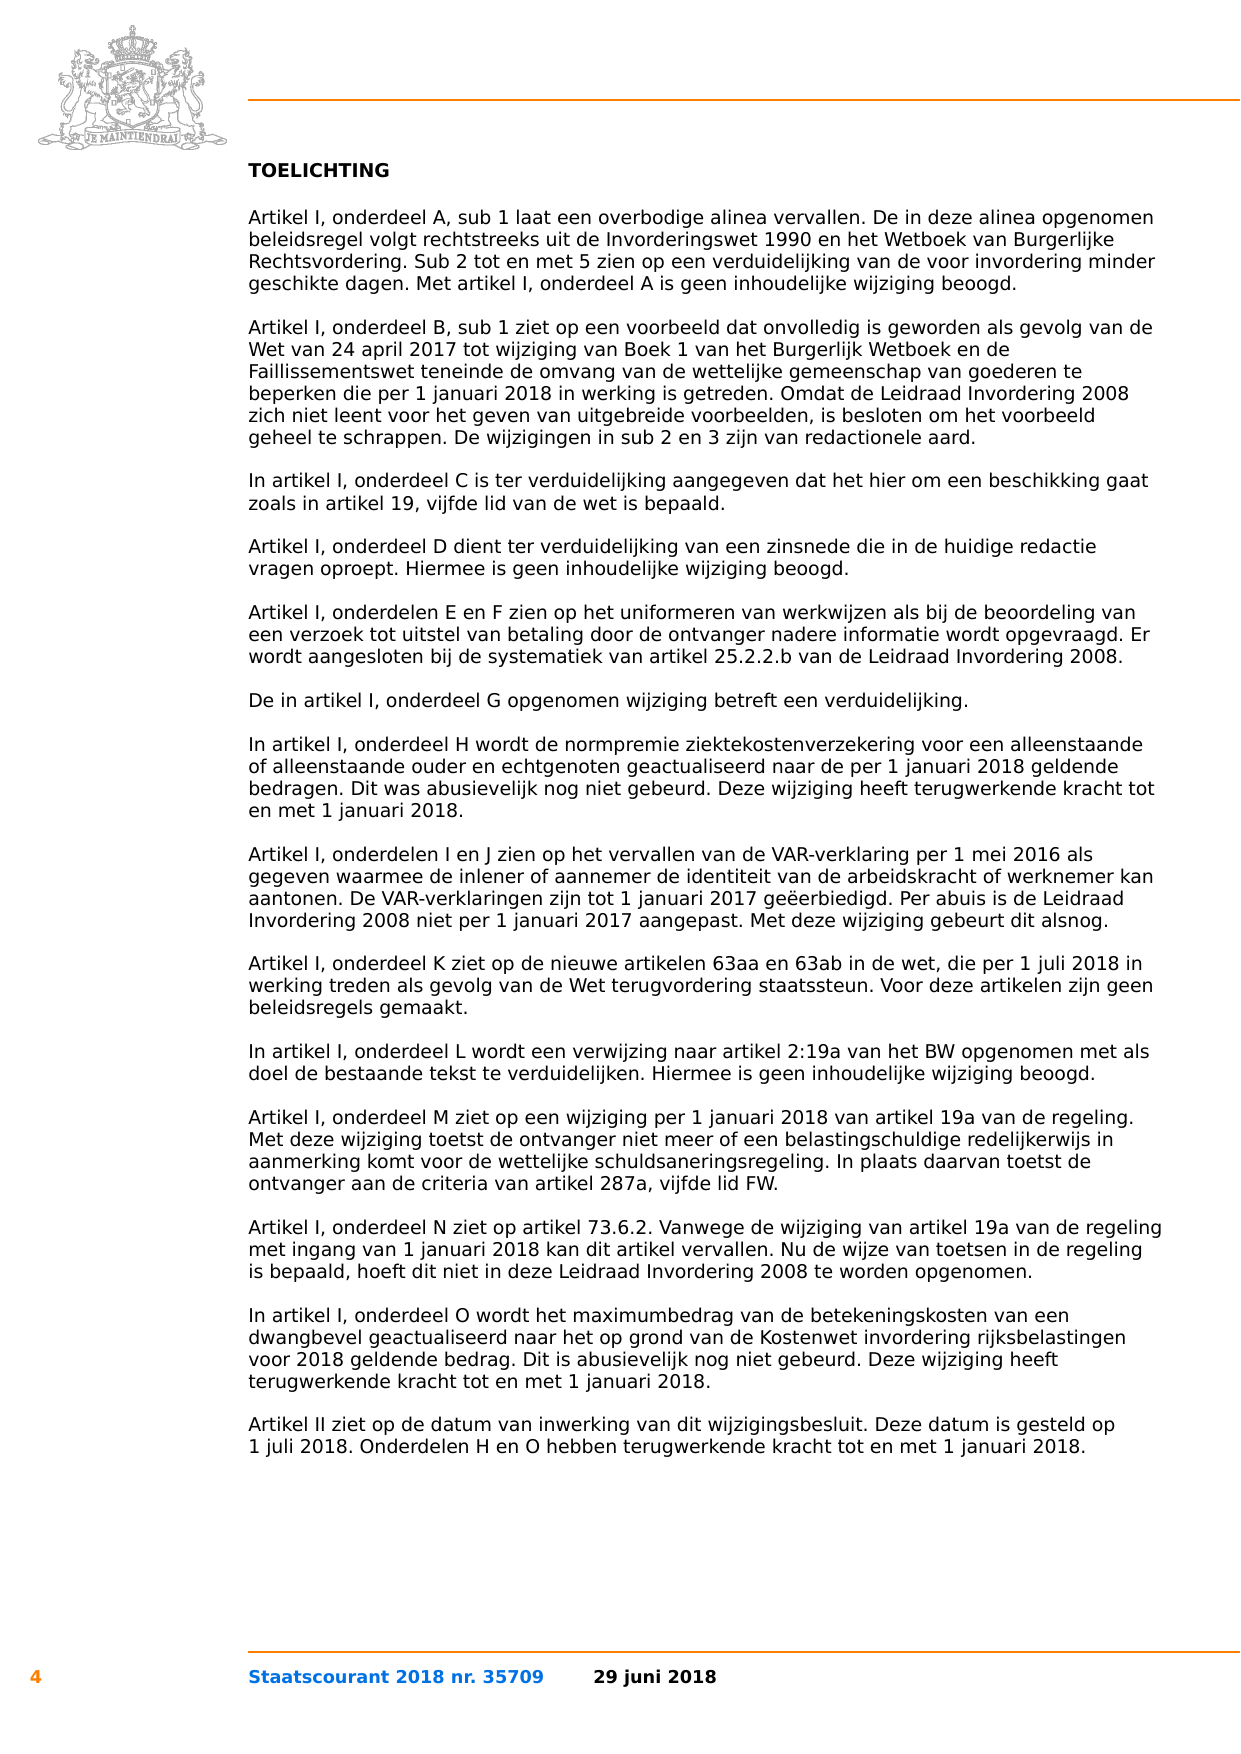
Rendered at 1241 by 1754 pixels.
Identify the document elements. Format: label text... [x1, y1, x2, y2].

text In artikel I, onderdeel O wordt het maximumbedrag van de betekeningskosten van een dwangbevel geactualiseerd naar het op grond van de Kostenwet invordering rijksbelastingen voor 2018 geldende bedrag. Dit is abusievelijk nog niet gebeurd. Deze wijziging heeft terugwerkende kracht tot en met 1 januari 2018. [248, 1304, 1163, 1392]
text In artikel I, onderdeel C is ter verduidelijking aangegeven dat het hier om een beschikking gaat zoals in artikel 19, vijfde lid van de wet is bepaald. [248, 470, 1163, 514]
text Artikel I, onderdelen I en J zien op het vervallen van de VAR-verklaring per 1 mei 2016 als gegeven waarmee de inlener of aannemer de identiteit van de arbeidskracht of werknemer kan aantonen. De VAR-verklaringen zijn tot 1 januari 2017 geëerbiedigd. Per abuis is de Leidraad Invordering 2008 niet per 1 januari 2017 aangepast. Met deze wijziging gebeurt dit alsnog. [248, 843, 1163, 931]
text Artikel I, onderdeel N ziet op artikel 73.6.2. Vanwege de wijziging van artikel 19a van de regeling met ingang van 1 januari 2018 kan dit artikel vervallen. Nu de wijze van toetsen in de regeling is bepaald, hoeft dit niet in deze Leidraad Invordering 2008 te worden opgenomen. [248, 1217, 1163, 1283]
text Artikel I, onderdeel K ziet op de nieuwe artikelen 63aa en 63ab in de wet, die per 1 juli 2018 in werking treden als gevolg van de Wet terugvordering staatssteun. Voor deze artikelen zijn geen beleidsregels gemaakt. [248, 953, 1163, 1019]
text Artikel I, onderdeel B, sub 1 ziet op een voorbeeld dat onvolledig is geworden als gevolg van de Wet van 24 april 2017 tot wijziging van Boek 1 van het Burgerlijk Wetboek en de Faillissementswet teneinde de omvang van de wettelijke gemeenschap van goederen te beperken die per 1 januari 2018 in werking is getreden. Omdat de Leidraad Invordering 2008 zich niet leent voor het geven van uitgebreide voorbeelden, is besloten om het voorbeeld geheel te schrappen. De wijzigingen in sub 2 en 3 zijn van redactionele aard. [248, 317, 1163, 448]
text Artikel II ziet op de datum van inwerking van dit wijzigingsbesluit. Deze datum is gesteld op 1 juli 2018. Onderdelen H en O hebben terugwerkende kracht tot en met 1 januari 2018. [248, 1414, 1163, 1458]
subtitle TOELICHTING [248, 160, 1163, 182]
text Artikel I, onderdelen E en F zien op het uniformeren van werkwijzen als bij de beoordeling van een verzoek tot uitstel van betaling door de ontvanger nadere informatie wordt opgevraagd. Er wordt aangesloten bij de systematiek van artikel 25.2.2.b van de Leidraad Invordering 2008. [248, 602, 1163, 668]
text In artikel I, onderdeel H wordt de normpremie ziektekostenverzekering voor een alleenstaande of alleenstaande ouder en echtgenoten geactualiseerd naar de per 1 januari 2018 geldende bedragen. Dit was abusievelijk nog niet gebeurd. Deze wijziging heeft terugwerkende kracht tot en met 1 januari 2018. [248, 734, 1163, 822]
picture [38, 25, 227, 150]
text Artikel I, onderdeel M ziet op een wijziging per 1 januari 2018 van artikel 19a van de regeling. Met deze wijziging toetst de ontvanger niet meer of een belastingschuldige redelijkerwijs in aanmerking komt voor de wettelijke schuldsaneringsregeling. In plaats daarvan toetst de ontvanger aan de criteria van artikel 287a, vijfde lid FW. [248, 1107, 1163, 1195]
text De in artikel I, onderdeel G opgenomen wijziging betreft een verduidelijking. [248, 690, 1163, 712]
text Artikel I, onderdeel D dient ter verduidelijking van een zinsnede die in de huidige redactie vragen oproept. Hiermee is geen inhoudelijke wijziging beoogd. [248, 536, 1163, 580]
text In artikel I, onderdeel L wordt een verwijzing naar artikel 2:19a van het BW opgenomen met als doel de bestaande tekst te verduidelijken. Hiermee is geen inhoudelijke wijziging beoogd. [248, 1041, 1163, 1085]
text Artikel I, onderdeel A, sub 1 laat een overbodige alinea vervallen. De in deze alinea opgenomen beleidsregel volgt rechtstreeks uit de Invorderingswet 1990 en het Wetboek van Burgerlijke Rechtsvordering. Sub 2 tot en met 5 zien op een verduidelijking van de voor invordering minder geschikte dagen. Met artikel I, onderdeel A is geen inhoudelijke wijziging beoogd. [248, 207, 1163, 295]
